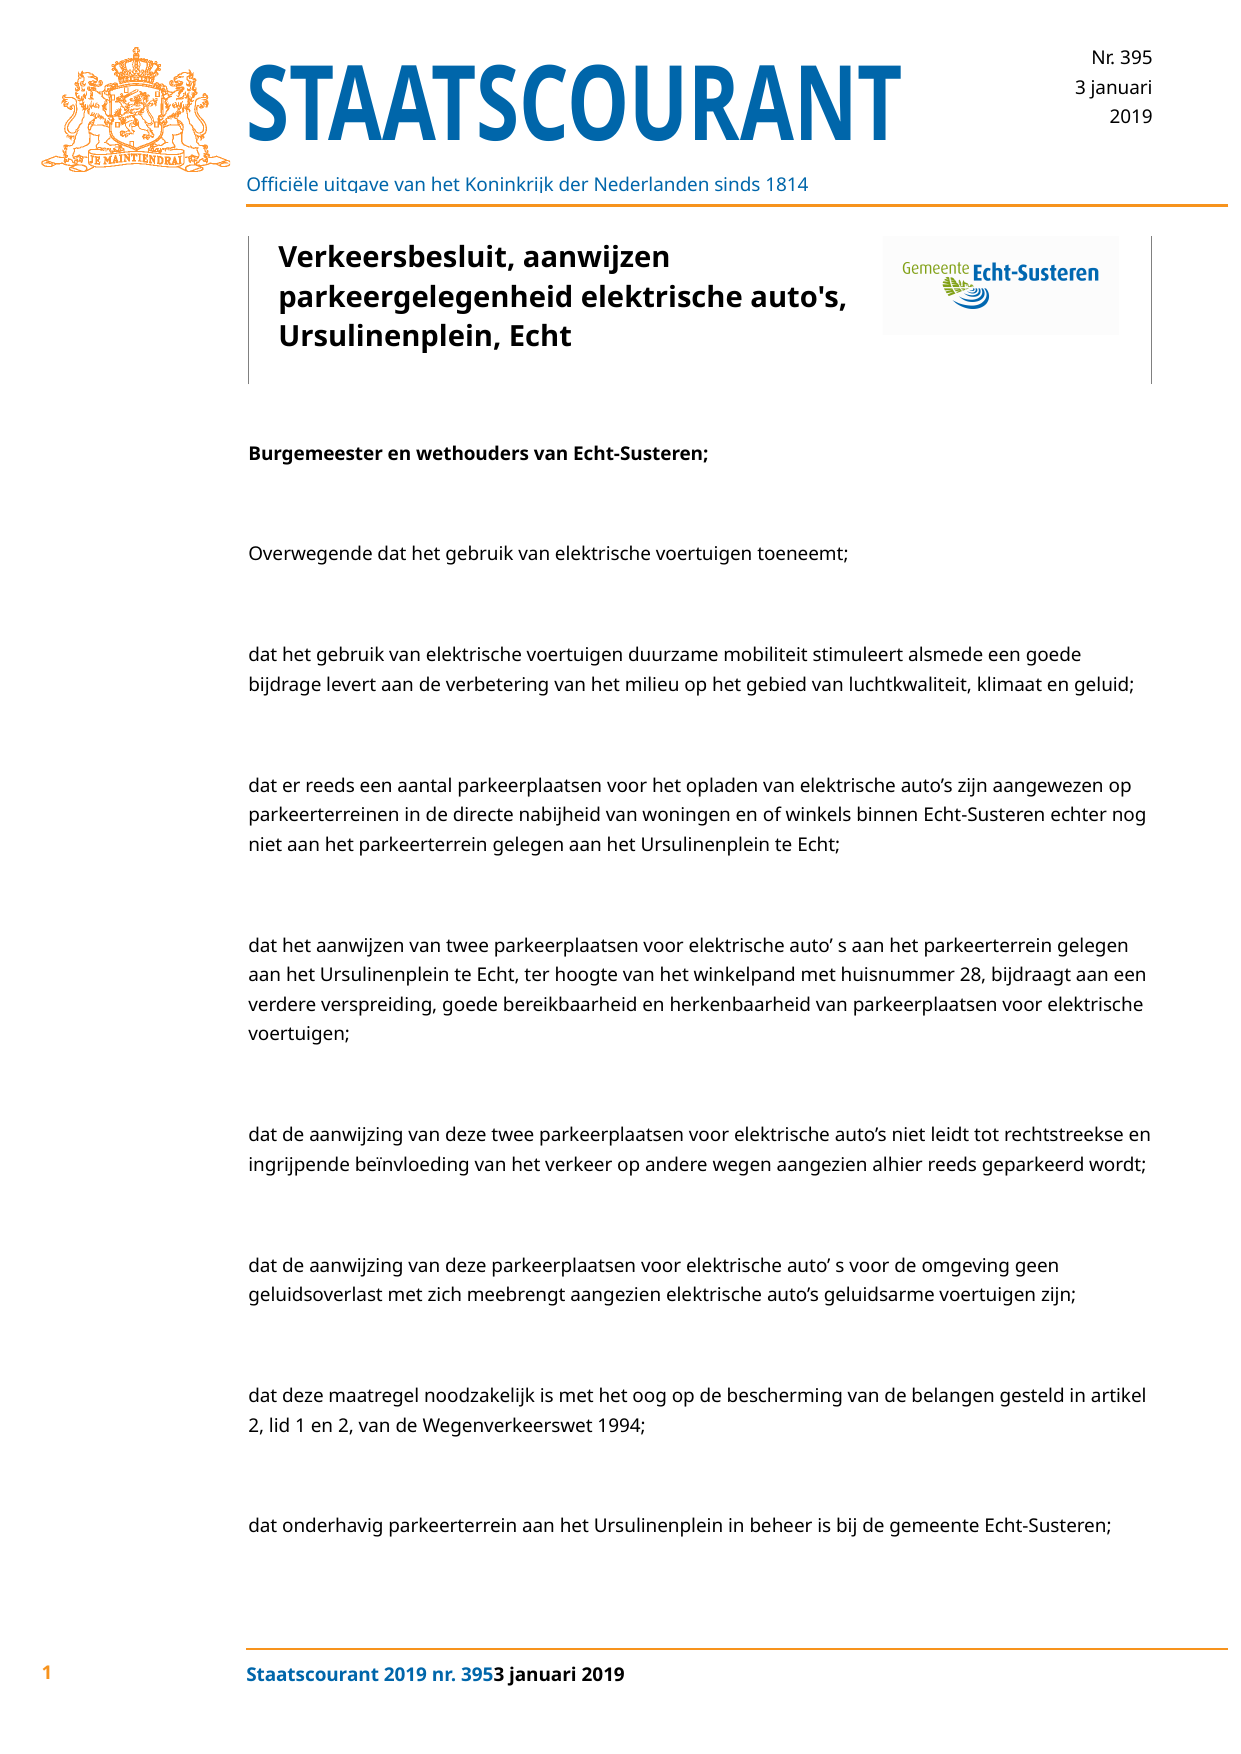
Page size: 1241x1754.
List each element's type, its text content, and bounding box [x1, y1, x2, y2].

text dat er reeds een aantal parkeerplaatsen voor het opladen van elektrische auto’s zijn aangewezen op parkeerterreinen in de directe nabijheid van woningen en of winkels binnen Echt-Susteren echter nog niet aan het parkeerterrein gelegen aan het Ursulinenplein te Echt; [248, 772, 1152, 857]
picture [882, 236, 1119, 335]
text Burgemeester en wethouders van Echt-Susteren; [248, 440, 1152, 465]
text dat het aanwijzen van twee parkeerplaatsen voor elektrische auto’ s aan het parkeerterrein gelegen aan het Ursulinenplein te Echt, ter hoogte van het winkelpand met huisnummer 28, bijdraagt aan een verdere verspreiding, goede bereikbaarheid en herkenbaarheid van parkeerplaatsen voor elektrische voertuigen; [248, 932, 1152, 1046]
text dat onderhavig parkeerterrein aan het Ursulinenplein in beheer is bij de gemeente Echt-Susteren; [248, 1513, 1152, 1538]
table_header Verkeersbesluit, aanwijzen parkeergelegenheid elektrische auto's, Ursulinenplein, Echt [249, 236, 850, 384]
text dat het gebruik van elektrische voertuigen duurzame mobiliteit stimuleert alsmede een goede bijdrage levert aan de verbetering van het milieu op het gebied van luchtkwaliteit, klimaat en geluid; [248, 641, 1152, 697]
text dat deze maatregel noodzakelijk is met het oog op de bescherming van de belangen gesteld in artikel 2, lid 1 en 2, van de Wegenverkeerswet 1994; [248, 1382, 1152, 1437]
text dat de aanwijzing van deze parkeerplaatsen voor elektrische auto’ s voor de omgeving geen geluidsoverlast met zich meebrengt aangezien elektrische auto’s geluidsarme voertuigen zijn; [248, 1252, 1152, 1307]
picture [41, 47, 231, 172]
text dat de aanwijzing van deze twee parkeerplaatsen voor elektrische auto’s niet leidt tot rechtstreekse en ingrijpende beïnvloeding van het verkeer op andere wegen aangezien alhier reeds geparkeerd wordt; [248, 1121, 1152, 1177]
table_header [850, 236, 1151, 384]
text Overwegende dat het gebruik van elektrische voertuigen toeneemt; [248, 541, 1152, 566]
